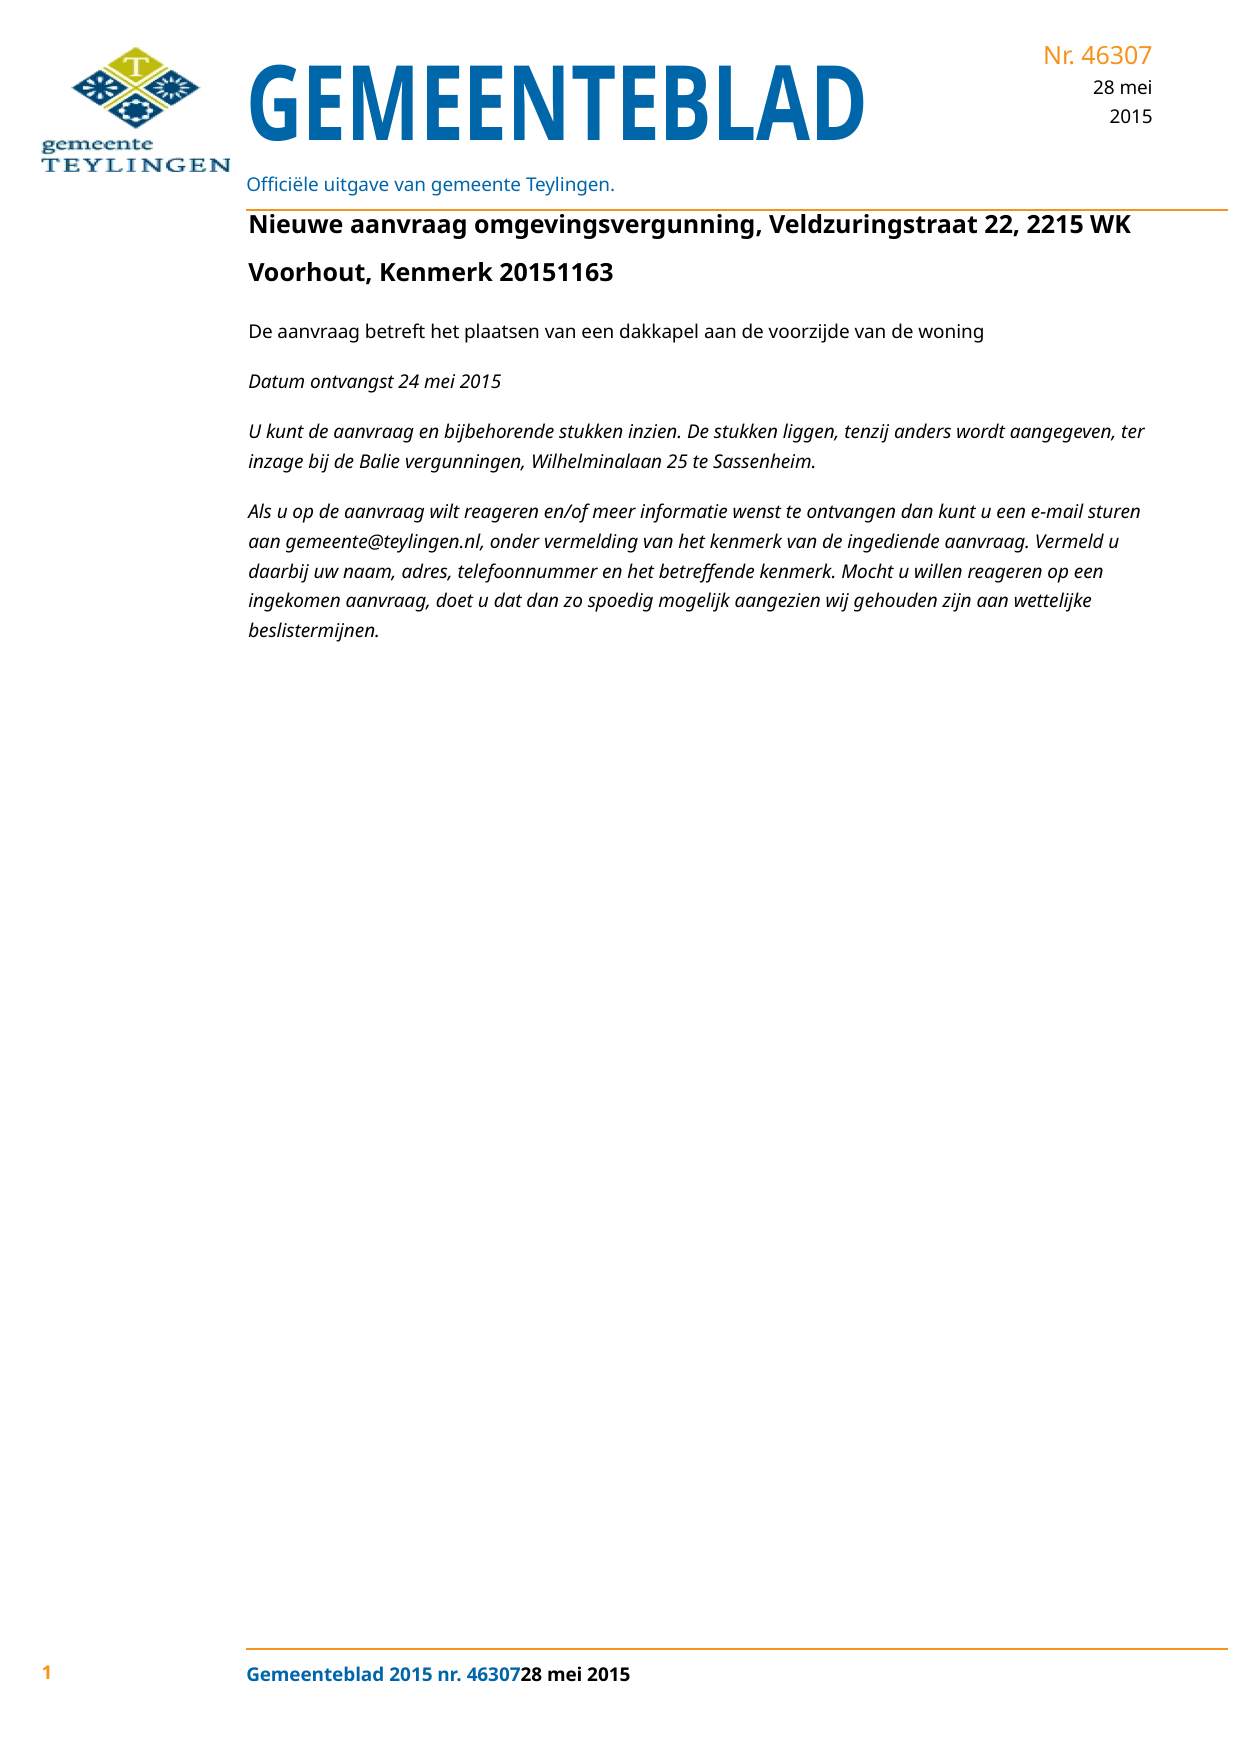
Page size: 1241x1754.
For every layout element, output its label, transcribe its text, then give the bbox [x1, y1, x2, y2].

text Als u op de aanvraag wilt reageren en/of meer informatie wenst te ontvangen dan kunt u een e-mail sturen aan gemeente@teylingen.nl, onder vermelding van het kenmerk van de ingediende aanvraag. Vermeld u daarbij uw naam, adres, telefoonnummer en het betreffende kenmerk. Mocht u willen reageren op een ingekomen aanvraag, doet u dat dan zo spoedig mogelijk aangezien wij gehouden zijn aan wettelijke beslistermijnen. [248, 499, 1152, 643]
text Datum ontvangst 24 mei 2015 [248, 368, 1152, 394]
text De aanvraag betreft het plaatsen van een dakkapel aan de voorzijde van de woning [248, 318, 1152, 344]
picture [41, 47, 231, 172]
text U kunt de aanvraag en bijbehorende stukken inzien. De stukken liggen, tenzij anders wordt aangegeven, ter inzage bij de Balie vergunningen, Wilhelminalaan 25 te Sassenheim. [248, 419, 1152, 474]
text Nieuwe aanvraag omgevingsvergunning, Veldzuringstraat 22, 2215 WK Voorhout, Kenmerk 20151163 [248, 211, 1152, 288]
